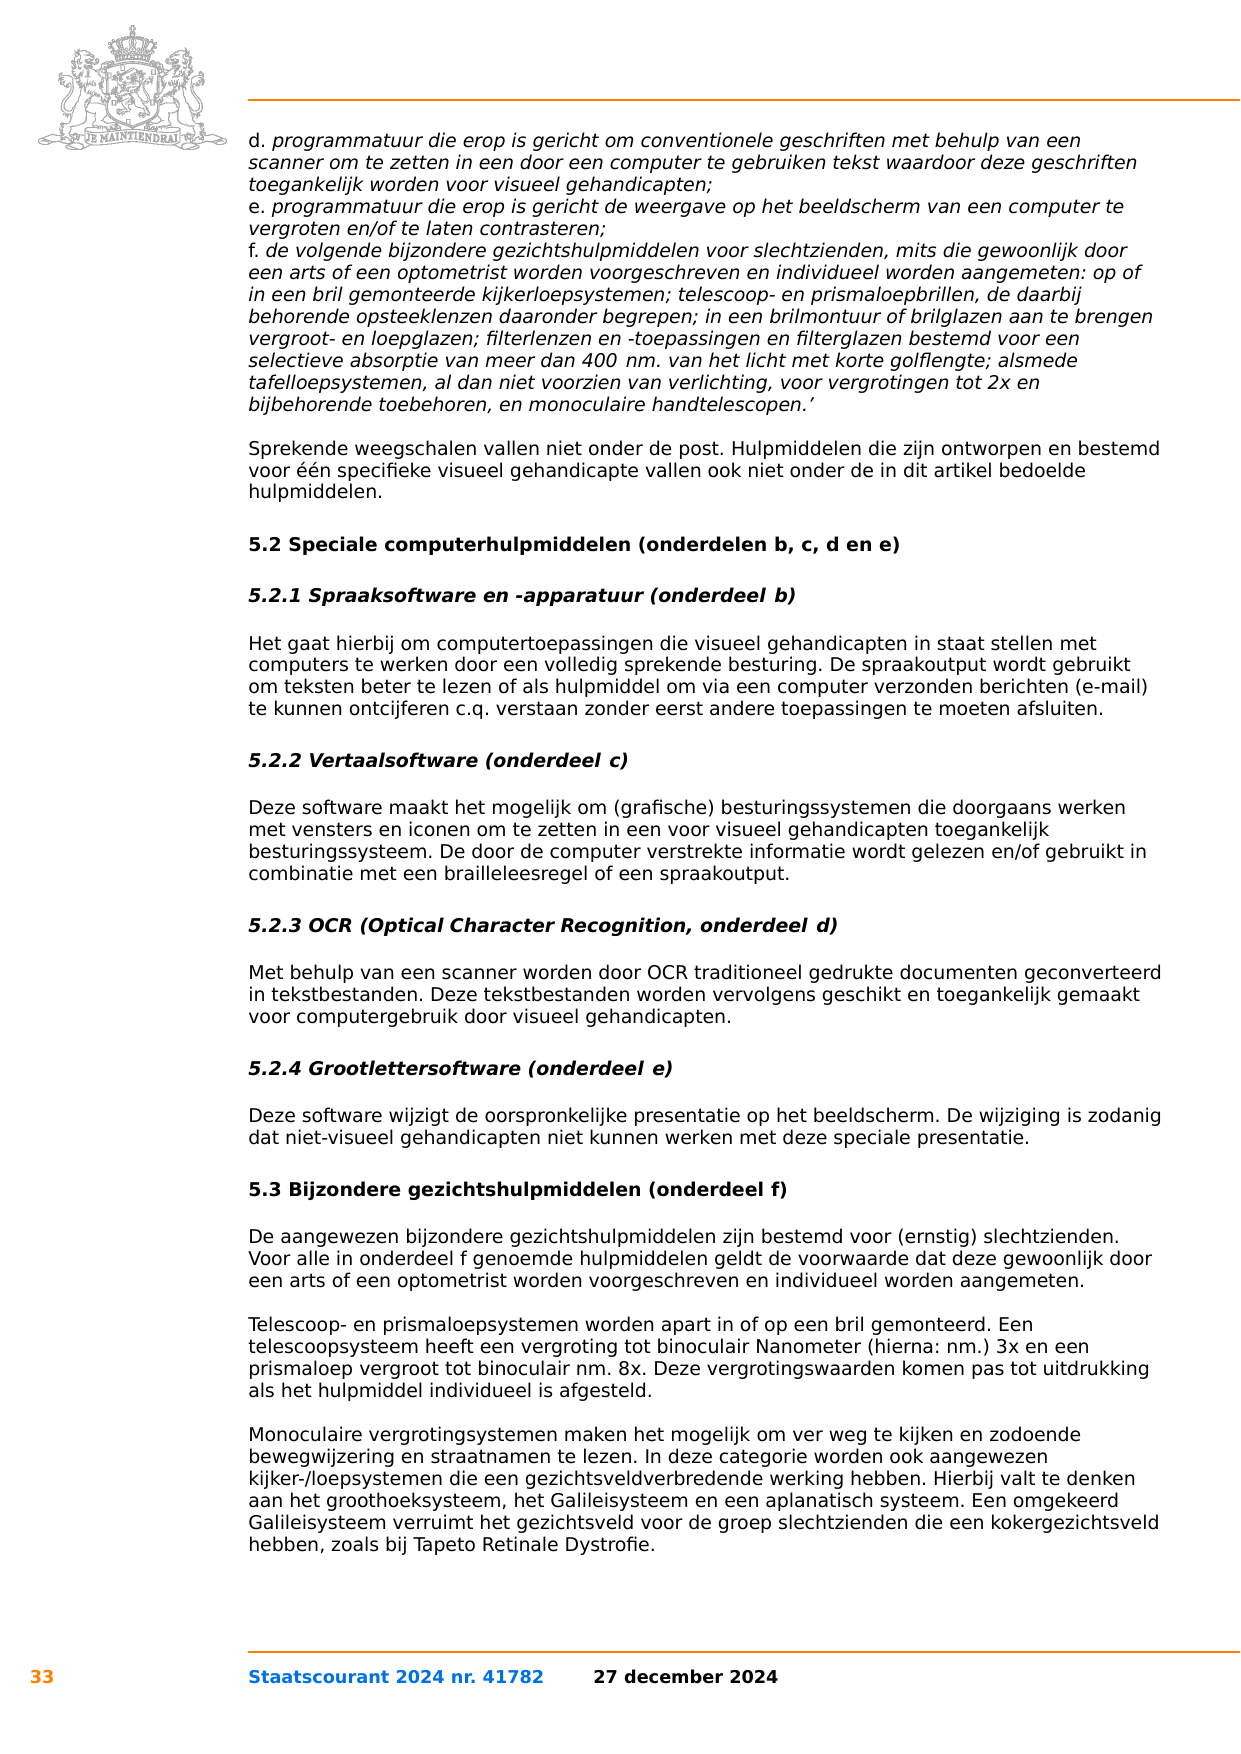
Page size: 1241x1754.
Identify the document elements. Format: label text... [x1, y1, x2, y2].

subtitle 5.2.2 Vertaalsoftware (onderdeel c) [248, 750, 1163, 772]
subtitle 5.2.4 Grootlettersoftware (onderdeel e) [248, 1058, 1163, 1080]
text Deze software wijzigt de oorspronkelijke presentatie op het beeldscherm. De wijziging is zodanig dat niet-visueel gehandicapten niet kunnen werken met deze speciale presentatie. [248, 1105, 1163, 1149]
subtitle 5.2 Speciale computerhulpmiddelen (onderdelen b, c, d en e) [248, 533, 1163, 555]
text Monoculaire vergrotingsystemen maken het mogelijk om ver weg te kijken en zodoende bewegwijzering en straatnamen te lezen. In deze categorie worden ook aangewezen kijker-/loepsystemen die een gezichtsveldverbredende werking hebben. Hierbij valt te denken aan het groothoeksysteem, het Galileisysteem en een aplanatisch systeem. Een omgekeerd Galileisysteem verruimt het gezichtsveld voor de groep slechtzienden die een kokergezichtsveld hebben, zoals bij Tapeto Retinale Dystrofie. [248, 1424, 1163, 1556]
text De aangewezen bijzondere gezichtshulpmiddelen zijn bestemd voor (ernstig) slechtzienden. Voor alle in onderdeel f genoemde hulpmiddelen geldt de voorwaarde dat deze gewoonlijk door een arts of een optometrist worden voorgeschreven en individueel worden aangemeten. [248, 1226, 1163, 1292]
subtitle 5.3 Bijzondere gezichtshulpmiddelen (onderdeel f) [248, 1179, 1163, 1201]
picture [38, 25, 227, 150]
text Sprekende weegschalen vallen niet onder de post. Hulpmiddelen die zijn ontworpen en bestemd voor één specifieke visueel gehandicapte vallen ook niet onder de in dit artikel bedoelde hulpmiddelen. [248, 437, 1163, 503]
text Telescoop- en prismaloepsystemen worden apart in of op een bril gemonteerd. Een telescoopsysteem heeft een vergroting tot binoculair Nanometer (hierna: nm.) 3x en een prismaloep vergroot tot binoculair nm. 8x. Deze vergrotingswaarden komen pas tot uitdrukking als het hulpmiddel individueel is afgesteld. [248, 1314, 1163, 1402]
subtitle 5.2.1 Spraaksoftware en -apparatuur (onderdeel b) [248, 585, 1163, 607]
subtitle 5.2.3 OCR (Optical Character Recognition, onderdeel d) [248, 915, 1163, 937]
text d. programmatuur die erop is gericht om conventionele geschriften met behulp van een scanner om te zetten in een door een computer te gebruiken tekst waardoor deze geschriften toegankelijk worden voor visueel gehandicapten; [248, 130, 1163, 196]
text Met behulp van een scanner worden door OCR traditioneel gedrukte documenten geconverteerd in tekstbestanden. Deze tekstbestanden worden vervolgens geschikt en toegankelijk gemaakt voor computergebruik door visueel gehandicapten. [248, 962, 1163, 1028]
text e. programmatuur die erop is gericht de weergave op het beeldscherm van een computer te vergroten en/of te laten contrasteren; [248, 196, 1163, 240]
text f. de volgende bijzondere gezichtshulpmiddelen voor slechtzienden, mits die gewoonlijk door een arts of een optometrist worden voorgeschreven en individueel worden aangemeten: op of in een bril gemonteerde kijkerloepsystemen; telescoop- en prismaloepbrillen, de daarbij behorende opsteeklenzen daaronder begrepen; in een brilmontuur of brilglazen aan te brengen vergroot- en loepglazen; filterlenzen en -toepassingen en filterglazen bestemd voor een selectieve absorptie van meer dan 400 nm. van het licht met korte golflengte; alsmede tafelloepsystemen, al dan niet voorzien van verlichting, voor vergrotingen tot 2x en bijbehorende toebehoren, en monoculaire handtelescopen.’ [248, 240, 1163, 416]
text Het gaat hierbij om computertoepassingen die visueel gehandicapten in staat stellen met computers te werken door een volledig sprekende besturing. De spraakoutput wordt gebruikt om teksten beter te lezen of als hulpmiddel om via een computer verzonden berichten (e-mail) te kunnen ontcijferen c.q. verstaan zonder eerst andere toepassingen te moeten afsluiten. [248, 632, 1163, 720]
text Deze software maakt het mogelijk om (grafische) besturingssystemen die doorgaans werken met vensters en iconen om te zetten in een voor visueel gehandicapten toegankelijk besturingssysteem. De door de computer verstrekte informatie wordt gelezen en/of gebruikt in combinatie met een brailleleesregel of een spraakoutput. [248, 797, 1163, 885]
